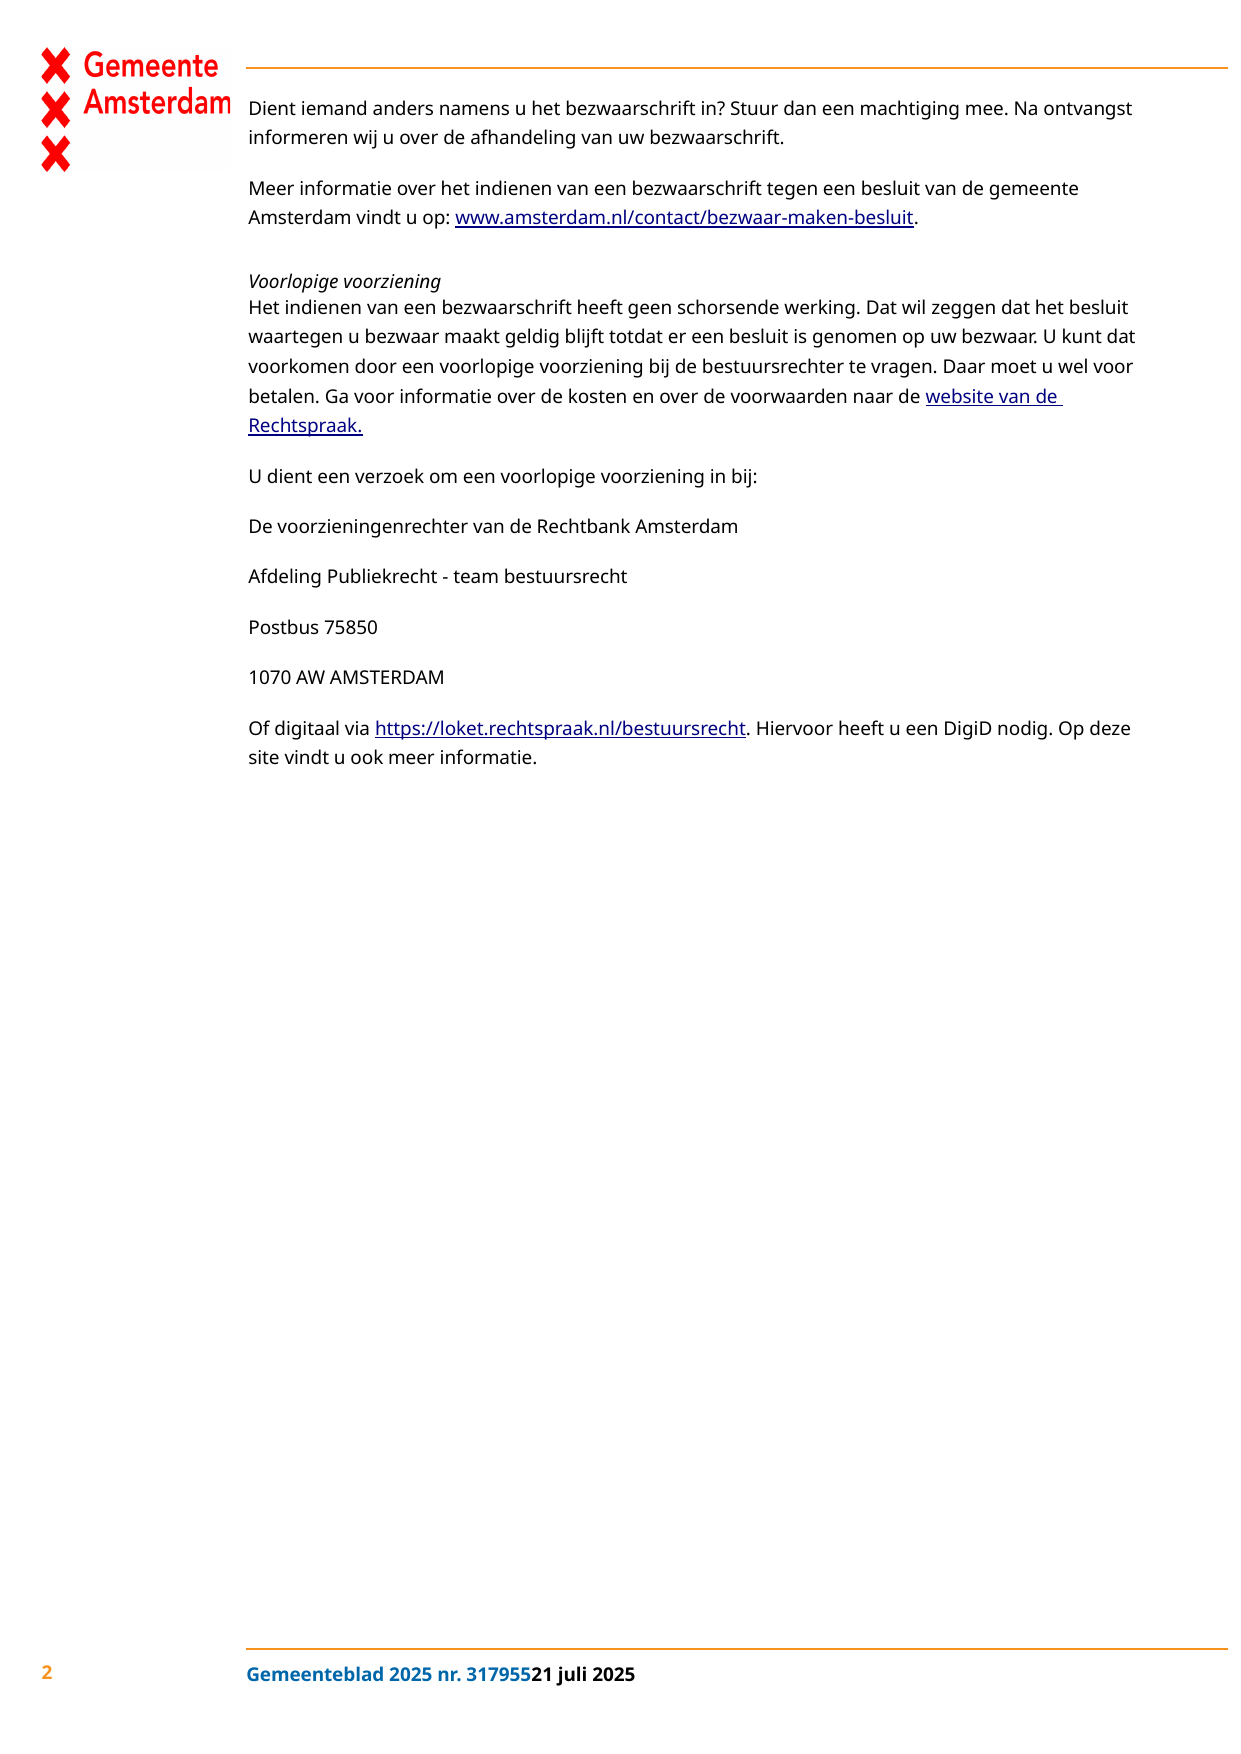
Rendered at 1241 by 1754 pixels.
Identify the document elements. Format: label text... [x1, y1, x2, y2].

text Afdeling Publiekrecht - team bestuursrecht [248, 564, 1152, 589]
text Dient iemand anders namens u het bezwaarschrift in? Stuur dan een machtiging mee. Na ontvangst informeren wij u over de afhandeling van uw bezwaarschrift. [248, 95, 1152, 150]
text Of digitaal via https://loket.rechtspraak.nl/bestuursrecht. Hiervoor heeft u een DigiD nodig. Op deze site vindt u ook meer informatie. [248, 715, 1152, 770]
picture [41, 47, 231, 172]
text Meer informatie over het indienen van een bezwaarschrift tegen een besluit van de gemeente Amsterdam vindt u op: www.amsterdam.nl/contact/bezwaar-maken-besluit. [248, 175, 1152, 230]
text Postbus 75850 [248, 614, 1152, 640]
text De voorzieningenrechter van de Rechtbank Amsterdam [248, 513, 1152, 539]
text 1070 AW AMSTERDAM [248, 664, 1152, 690]
text U dient een verzoek om een voorlopige voorziening in bij: [248, 463, 1152, 488]
text Voorlopige voorziening [248, 268, 1152, 294]
text Het indienen van een bezwaarschrift heeft geen schorsende werking. Dat wil zeggen dat het besluit waartegen u bezwaar maakt geldig blijft totdat er een besluit is genomen op uw bezwaar. U kunt dat voorkomen door een voorlopige voorziening bij de bestuursrechter te vragen. Daar moet u wel voor betalen. Ga voor informatie over de kosten en over de voorwaarden naar de website van de Rechtspraak. [248, 294, 1152, 438]
